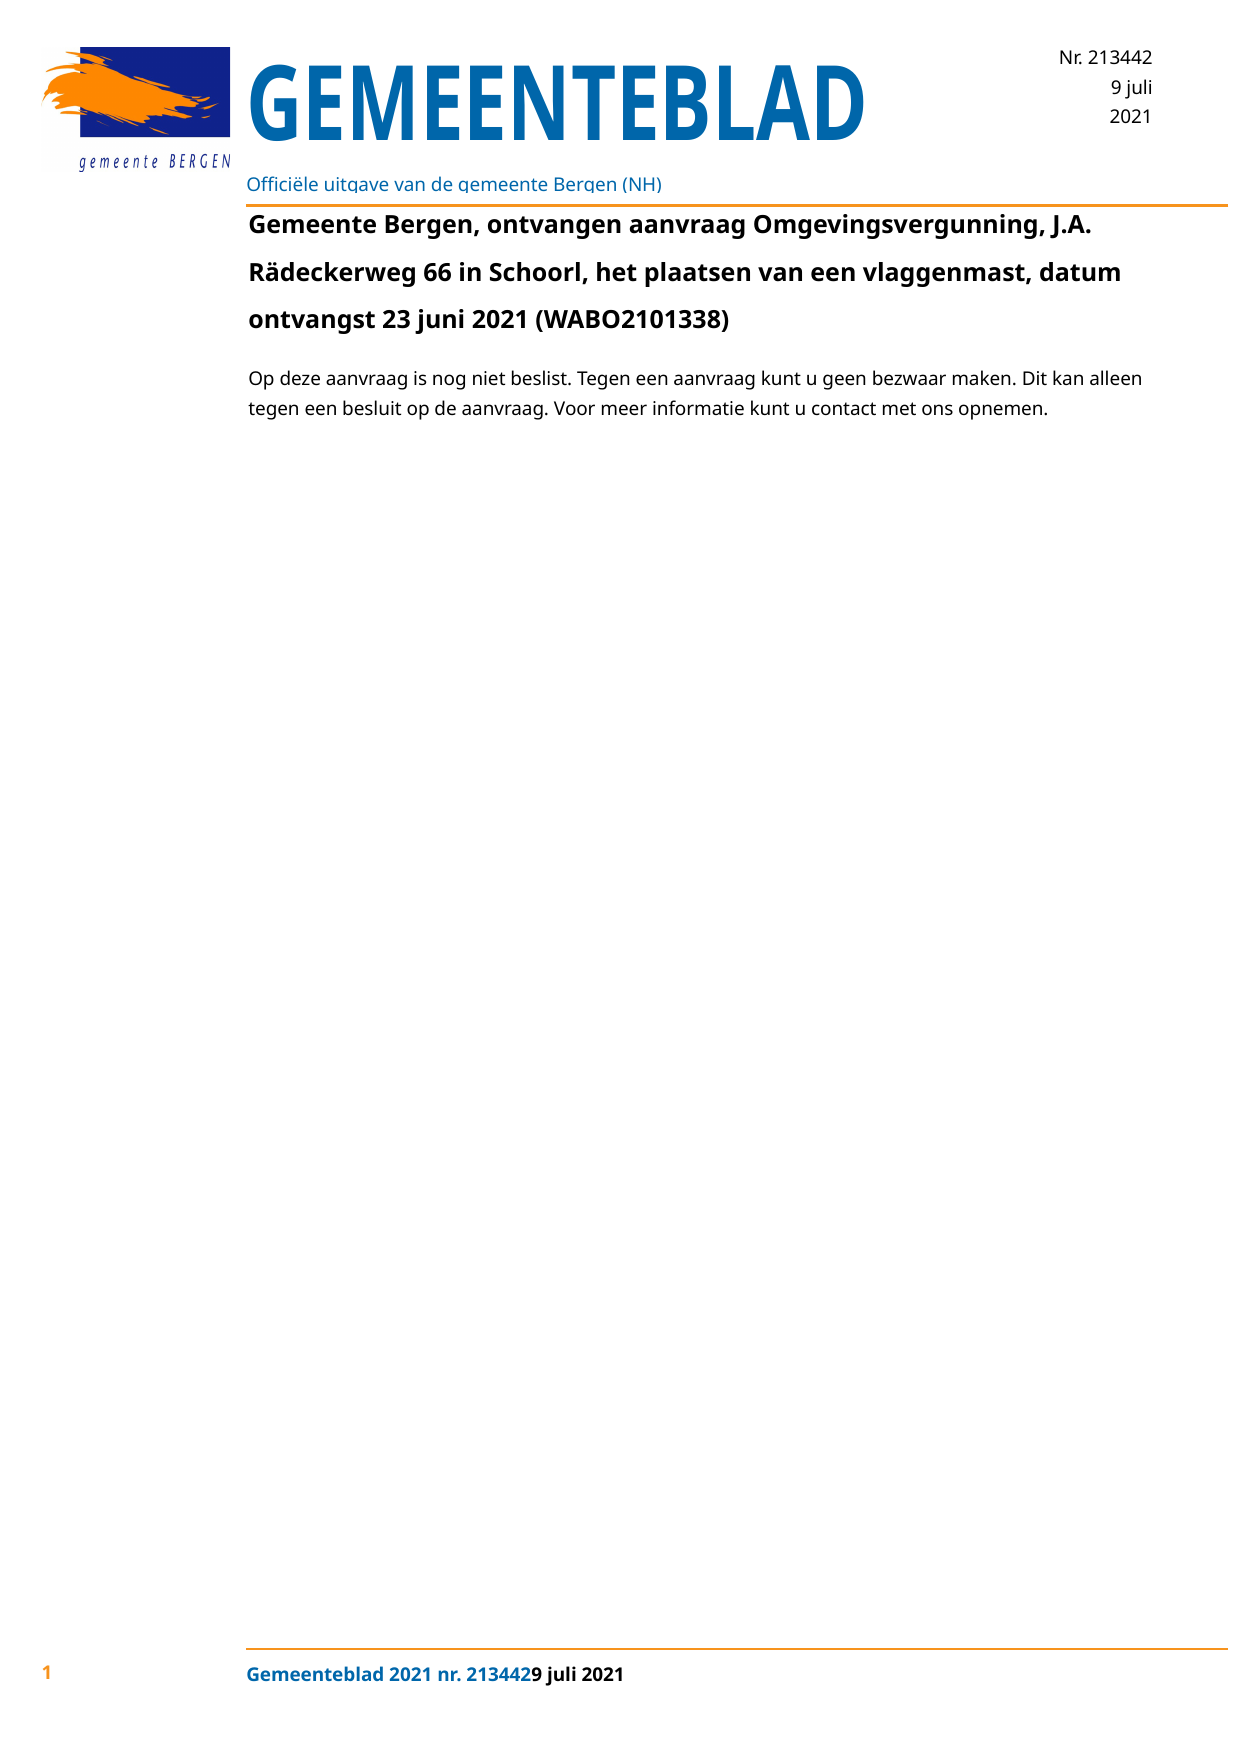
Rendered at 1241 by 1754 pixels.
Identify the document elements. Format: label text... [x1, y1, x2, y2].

text Op deze aanvraag is nog niet beslist. Tegen een aanvraag kunt u geen bezwaar maken. Dit kan alleen tegen een besluit op de aanvraag. Voor meer informatie kunt u contact met ons opnemen. [248, 366, 1152, 421]
text Gemeente Bergen, ontvangen aanvraag Omgevingsvergunning, J.A. Rädeckerweg 66 in Schoorl, het plaatsen van een vlaggenmast, datum ontvangst 23 juni 2021 (WABO2101338) [248, 207, 1152, 336]
picture [41, 47, 231, 172]
